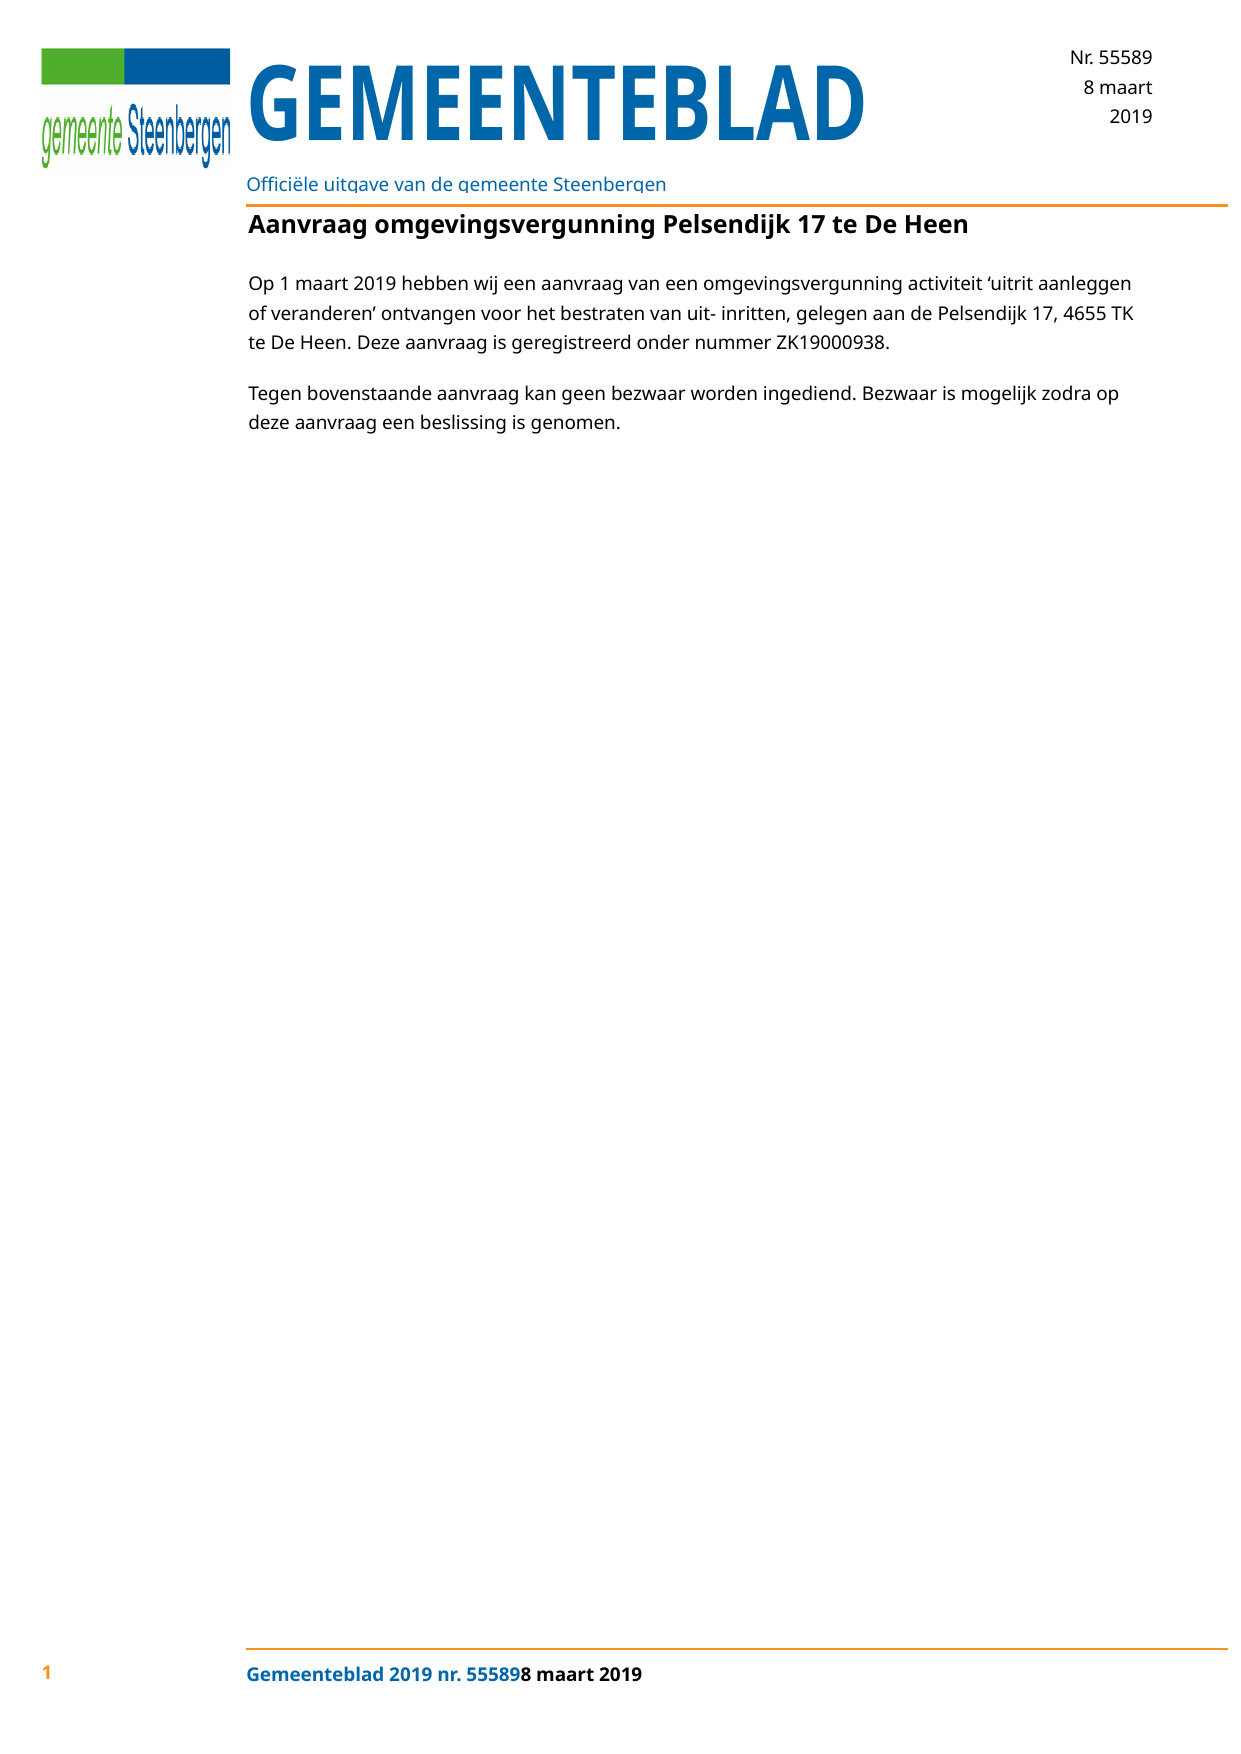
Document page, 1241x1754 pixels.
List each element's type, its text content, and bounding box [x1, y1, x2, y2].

text Tegen bovenstaande aanvraag kan geen bezwaar worden ingediend. Bezwaar is mogelijk zodra op deze aanvraag een beslissing is genomen. [248, 380, 1152, 435]
text Aanvraag omgevingsvergunning Pelsendijk 17 te De Heen [248, 207, 1152, 241]
text Op 1 maart 2019 hebben wij een aanvraag van een omgevingsvergunning activiteit ‘uitrit aanleggen of veranderen’ ontvangen voor het bestraten van uit- inritten, gelegen aan de Pelsendijk 17, 4655 TK te De Heen. Deze aanvraag is geregistreerd onder nummer ZK19000938. [248, 270, 1152, 355]
picture [41, 47, 231, 172]
